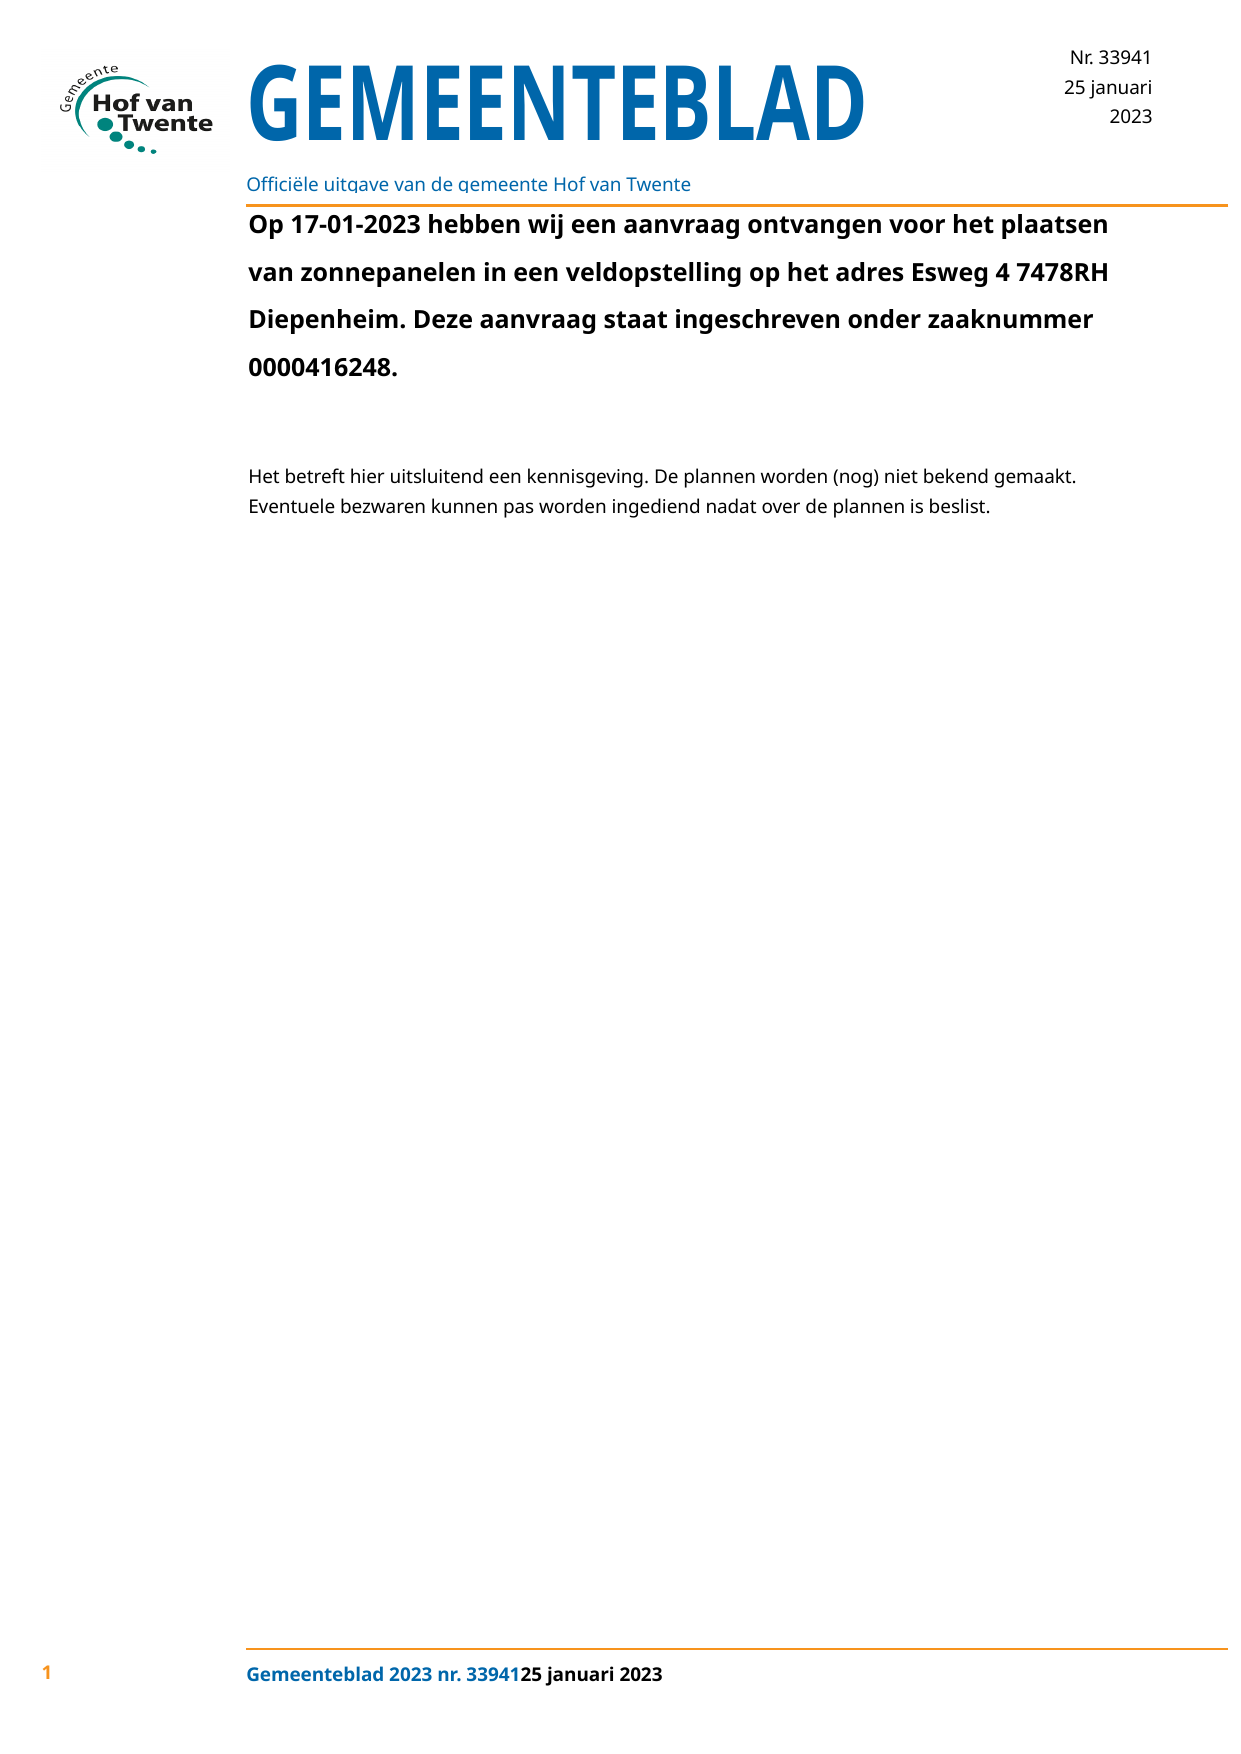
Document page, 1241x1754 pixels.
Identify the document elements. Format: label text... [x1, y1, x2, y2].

text Op 17-01-2023 hebben wij een aanvraag ontvangen voor het plaatsen van zonnepanelen in een veldopstelling op het adres Esweg 4 7478RH Diepenheim. Deze aanvraag staat ingeschreven onder zaaknummer 0000416248. [248, 207, 1152, 384]
text Het betreft hier uitsluitend een kennisgeving. De plannen worden (nog) niet bekend gemaakt. Eventuele bezwaren kunnen pas worden ingediend nadat over de plannen is beslist. [248, 463, 1152, 519]
picture [41, 47, 231, 172]
